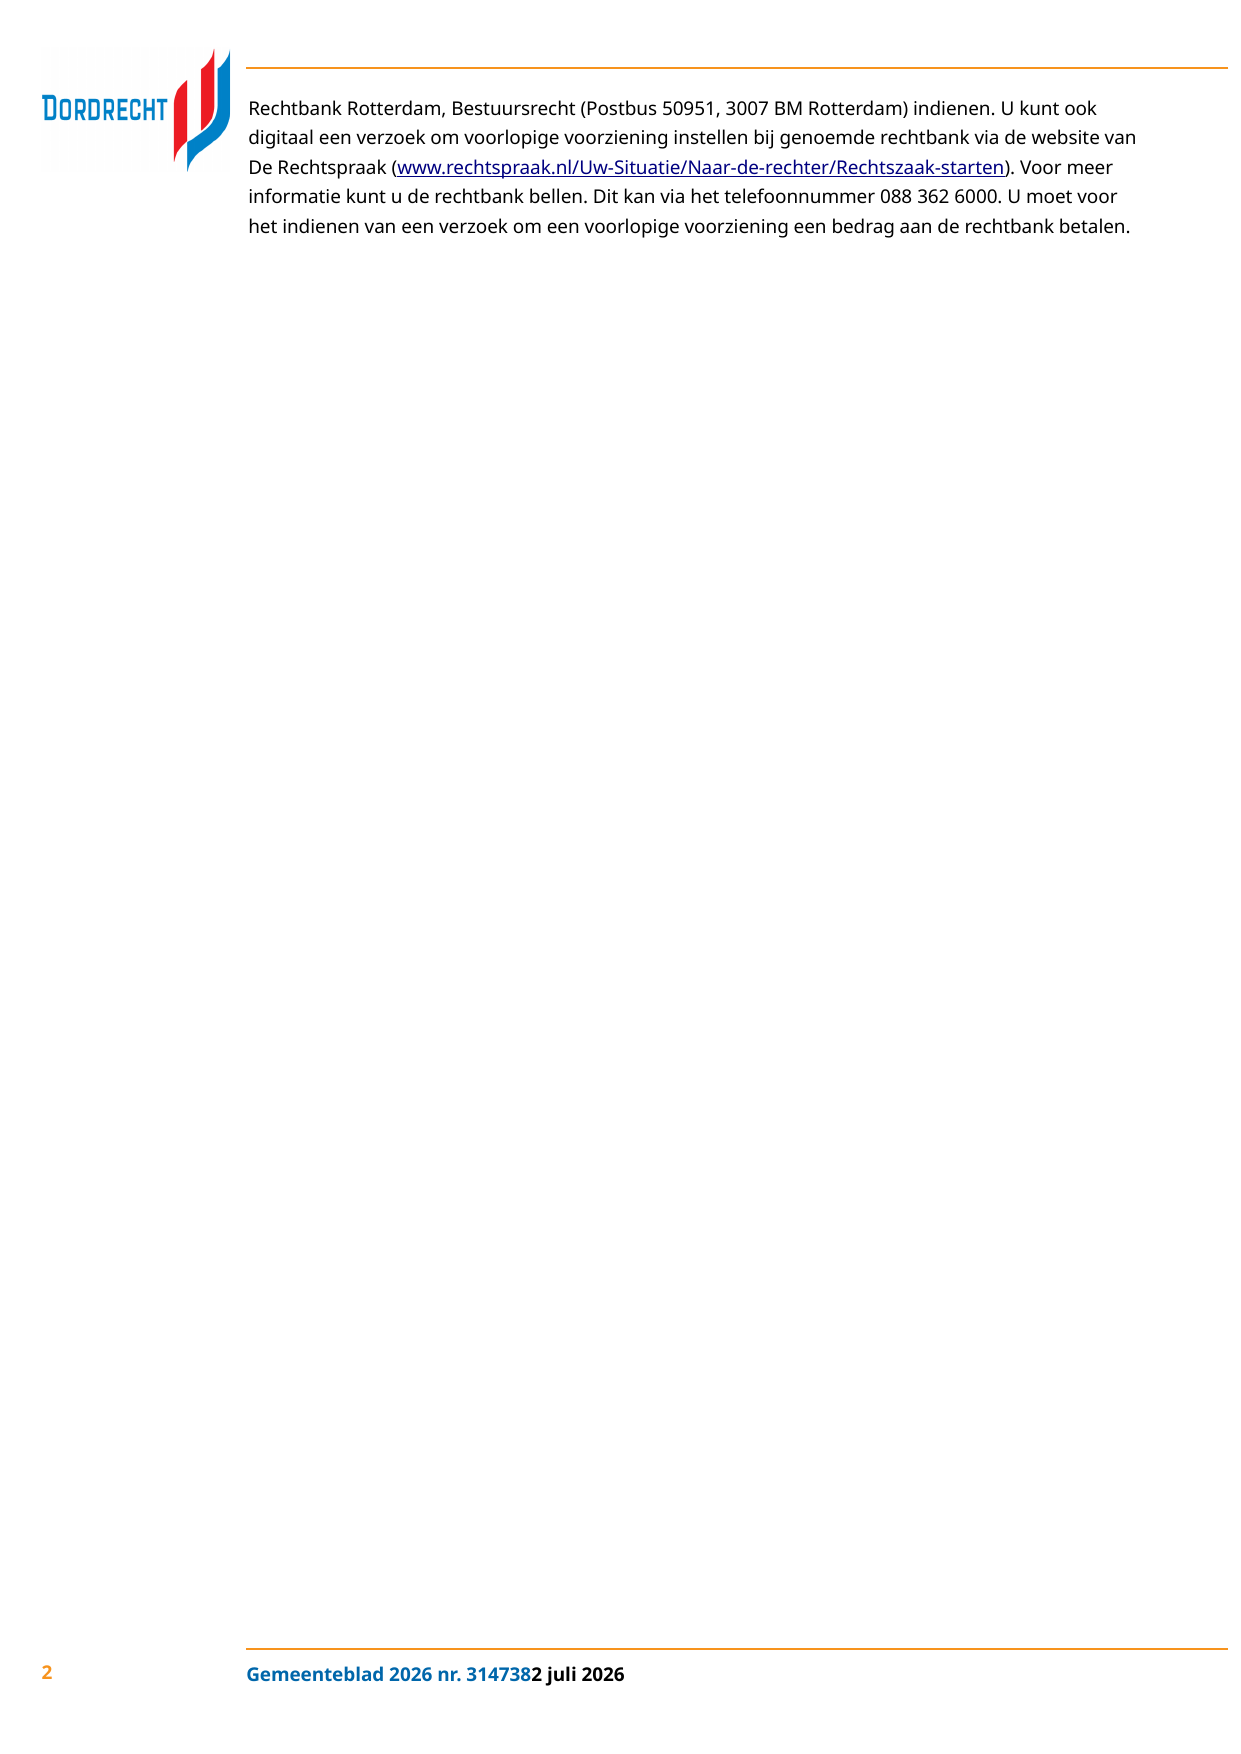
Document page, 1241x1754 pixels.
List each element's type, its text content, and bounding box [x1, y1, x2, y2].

text Rechtbank Rotterdam, Bestuursrecht (Postbus 50951, 3007 BM Rotterdam) indienen. U kunt ook digitaal een verzoek om voorlopige voorziening instellen bij genoemde rechtbank via de website van De Rechtspraak (www.rechtspraak.nl/Uw-Situatie/Naar-de-rechter/Rechtszaak-starten). Voor meer informatie kunt u de rechtbank bellen. Dit kan via het telefoonnummer 088 362 6000. U moet voor het indienen van een verzoek om een voorlopige voorziening een bedrag aan de rechtbank betalen. [248, 95, 1152, 239]
picture [41, 47, 231, 172]
